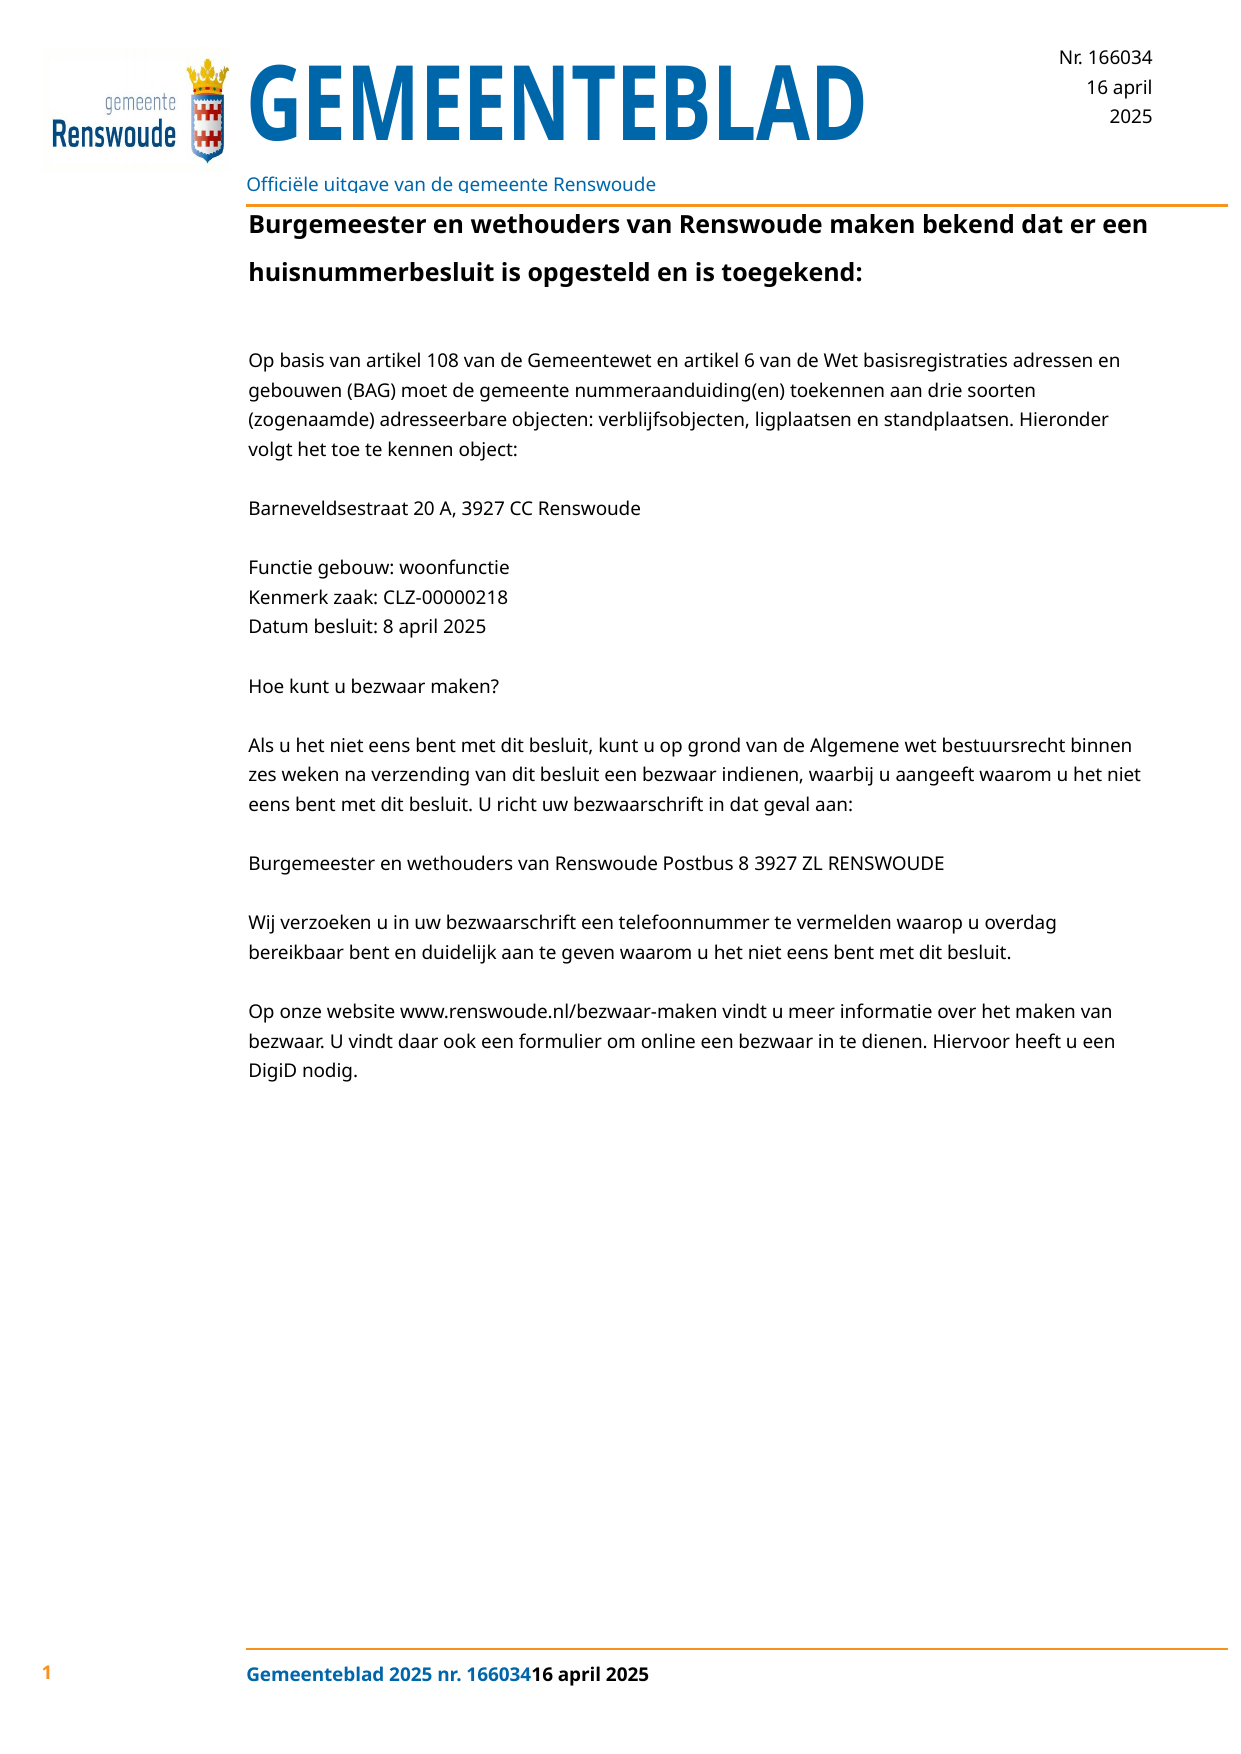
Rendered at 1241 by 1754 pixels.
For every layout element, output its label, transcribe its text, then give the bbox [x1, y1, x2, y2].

text Hoe kunt u bezwaar maken? [248, 673, 1152, 699]
text Functie gebouw: woonfunctie [248, 554, 1152, 580]
picture [41, 47, 231, 172]
text Datum besluit: 8 april 2025 [248, 614, 1152, 639]
text Burgemeester en wethouders van Renswoude maken bekend dat er een huisnummerbesluit is opgesteld en is toegekend: [248, 207, 1152, 288]
text Wij verzoeken u in uw bezwaarschrift een telefoonnummer te vermelden waarop u overdag bereikbaar bent en duidelijk aan te geven waarom u het niet eens bent met dit besluit. [248, 909, 1152, 965]
text Als u het niet eens bent met dit besluit, kunt u op grond van de Algemene wet bestuursrecht binnen zes weken na verzending van dit besluit een bezwaar indienen, waarbij u aangeeft waarom u het niet eens bent met dit besluit. U richt uw bezwaarschrift in dat geval aan: [248, 732, 1152, 817]
text Kenmerk zaak: CLZ-00000218 [248, 584, 1152, 610]
text Op onze website www.renswoude.nl/bezwaar-maken vindt u meer informatie over het maken van bezwaar. U vindt daar ook een formulier om online een bezwaar in te dienen. Hiervoor heeft u een DigiD nodig. [248, 998, 1152, 1083]
text Op basis van artikel 108 van de Gemeentewet en artikel 6 van de Wet basisregistraties adressen en gebouwen (BAG) moet de gemeente nummeraanduiding(en) toekennen aan drie soorten (zogenaamde) adresseerbare objecten: verblijfsobjecten, ligplaatsen en standplaatsen. Hieronder volgt het toe te kennen object: [248, 347, 1152, 462]
text Barneveldsestraat 20 A, 3927 CC Renswoude [248, 495, 1152, 521]
text Burgemeester en wethouders van Renswoude Postbus 8 3927 ZL RENSWOUDE [248, 850, 1152, 876]
